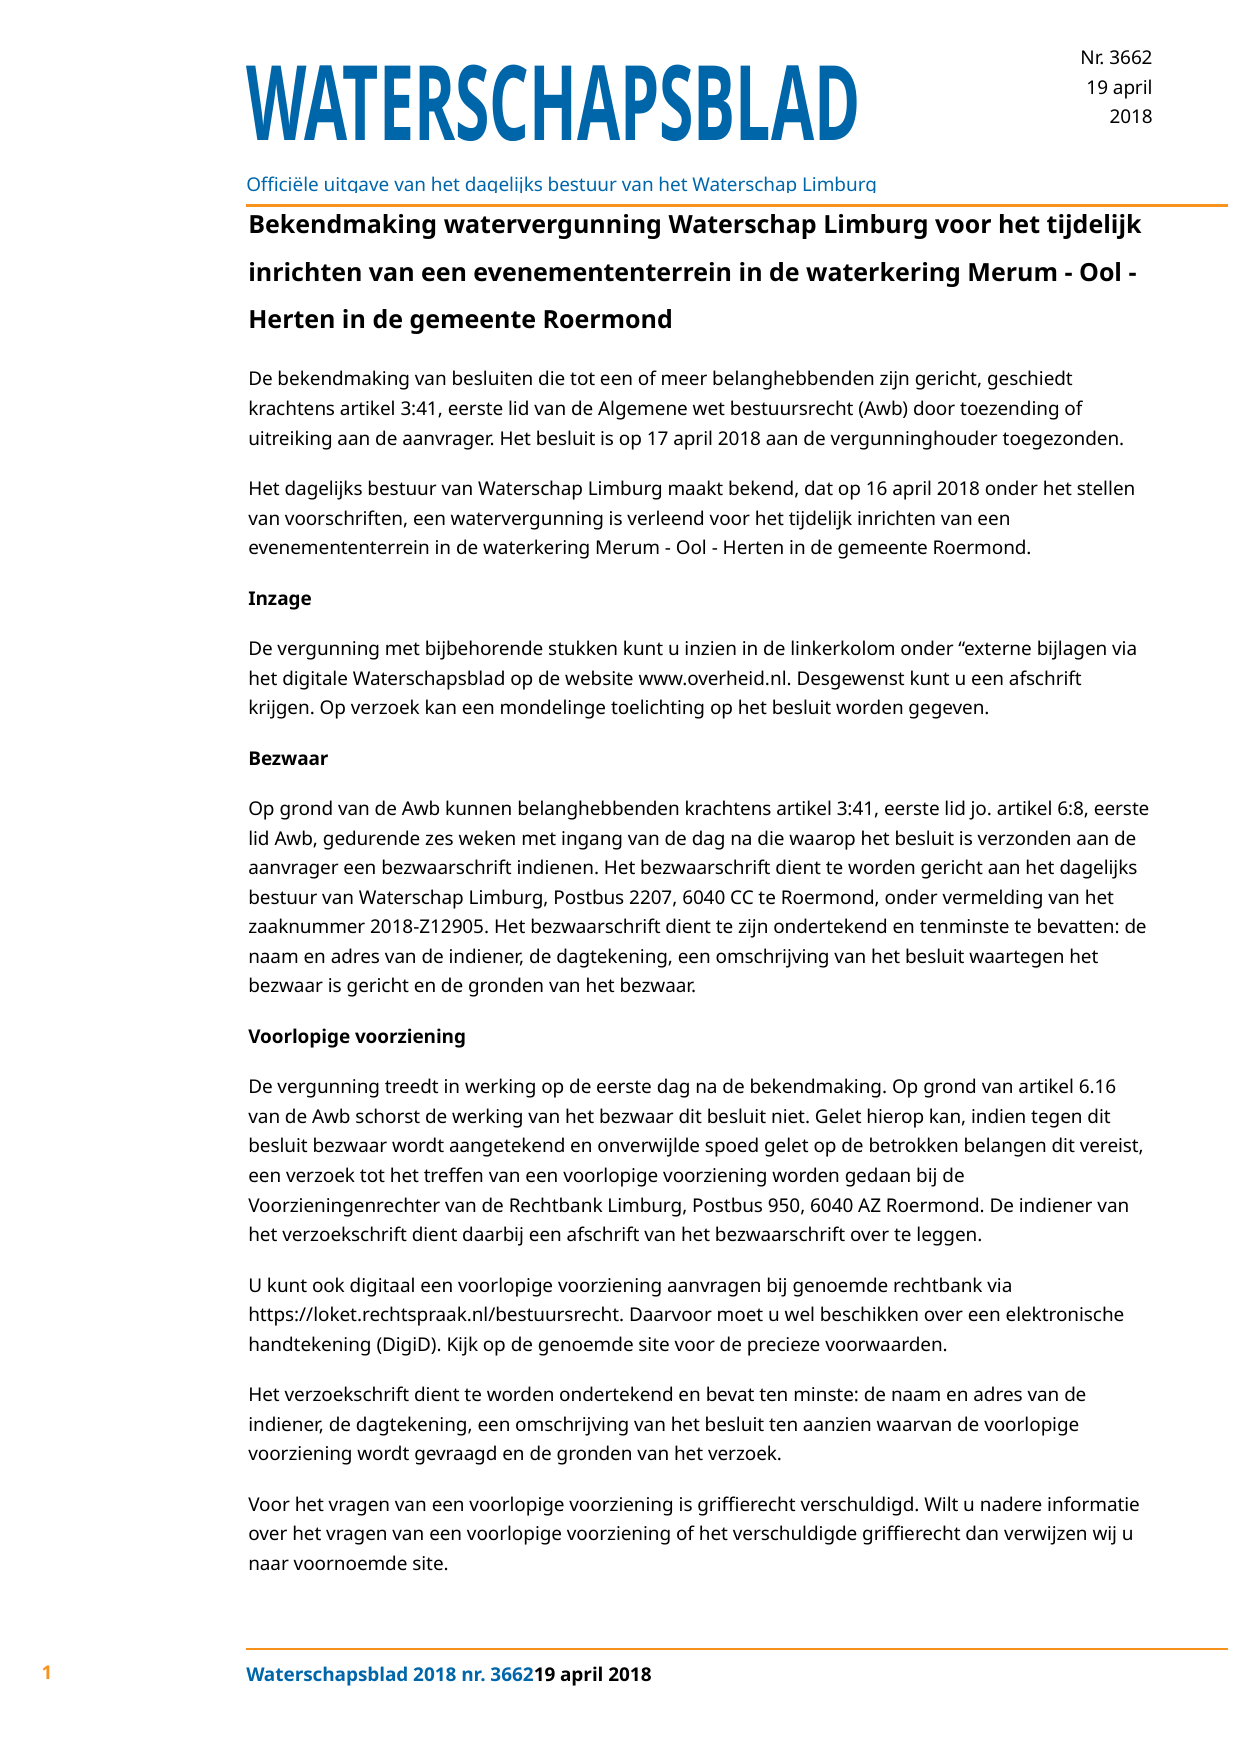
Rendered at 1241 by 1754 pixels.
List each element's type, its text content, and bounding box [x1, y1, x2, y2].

text Voorlopige voorziening [248, 1023, 1152, 1049]
text Bekendmaking watervergunning Waterschap Limburg voor het tijdelijk inrichten van een evenemententerrein in de waterkering Merum - Ool - Herten in de gemeente Roermond [248, 207, 1152, 336]
text Het verzoekschrift dient te worden ondertekend en bevat ten minste: de naam en adres van de indiener, de dagtekening, een omschrijving van het besluit ten aanzien waarvan de voorlopige voorziening wordt gevraagd en de gronden van het verzoek. [248, 1381, 1152, 1466]
text Voor het vragen van een voorlopige voorziening is griffierecht verschuldigd. Wilt u nadere informatie over het vragen van een voorlopige voorziening of het verschuldigde griffierecht dan verwijzen wij u naar voornoemde site. [248, 1491, 1152, 1576]
text Het dagelijks bestuur van Waterschap Limburg maakt bekend, dat op 16 april 2018 onder het stellen van voorschriften, een watervergunning is verleend voor het tijdelijk inrichten van een evenemententerrein in de waterkering Merum - Ool - Herten in de gemeente Roermond. [248, 475, 1152, 560]
text De vergunning treedt in werking op de eerste dag na de bekendmaking. Op grond van artikel 6.16 van de Awb schorst de werking van het bezwaar dit besluit niet. Gelet hierop kan, indien tegen dit besluit bezwaar wordt aangetekend en onverwijlde spoed gelet op de betrokken belangen dit vereist, een verzoek tot het treffen van een voorlopige voorziening worden gedaan bij de Voorzieningenrechter van de Rechtbank Limburg, Postbus 950, 6040 AZ Roermond. De indiener van het verzoekschrift dient daarbij een afschrift van het bezwaarschrift over te leggen. [248, 1073, 1152, 1247]
text Inzage [248, 585, 1152, 610]
picture [41, 47, 231, 172]
text U kunt ook digitaal een voorlopige voorziening aanvragen bij genoemde rechtbank via https://loket.rechtspraak.nl/bestuursrecht. Daarvoor moet u wel beschikken over een elektronische handtekening (DigiD). Kijk op de genoemde site voor de precieze voorwaarden. [248, 1272, 1152, 1357]
text De vergunning met bijbehorende stukken kunt u inzien in de linkerkolom onder “externe bijlagen via het digitale Waterschapsblad op de website www.overheid.nl. Desgewenst kunt u een afschrift krijgen. Op verzoek kan een mondelinge toelichting op het besluit worden gegeven. [248, 635, 1152, 720]
text De bekendmaking van besluiten die tot een of meer belanghebbenden zijn gericht, geschiedt krachtens artikel 3:41, eerste lid van de Algemene wet bestuursrecht (Awb) door toezending of uitreiking aan de aanvrager. Het besluit is op 17 april 2018 aan de vergunninghouder toegezonden. [248, 366, 1152, 450]
text Op grond van de Awb kunnen belanghebbenden krachtens artikel 3:41, eerste lid jo. artikel 6:8, eerste lid Awb, gedurende zes weken met ingang van de dag na die waarop het besluit is verzonden aan de aanvrager een bezwaarschrift indienen. Het bezwaarschrift dient te worden gericht aan het dagelijks bestuur van Waterschap Limburg, Postbus 2207, 6040 CC te Roermond, onder vermelding van het zaaknummer 2018-Z12905. Het bezwaarschrift dient te zijn ondertekend en tenminste te bevatten: de naam en adres van de indiener, de dagtekening, een omschrijving van het besluit waartegen het bezwaar is gericht en de gronden van het bezwaar. [248, 795, 1152, 998]
text Bezwaar [248, 745, 1152, 770]
